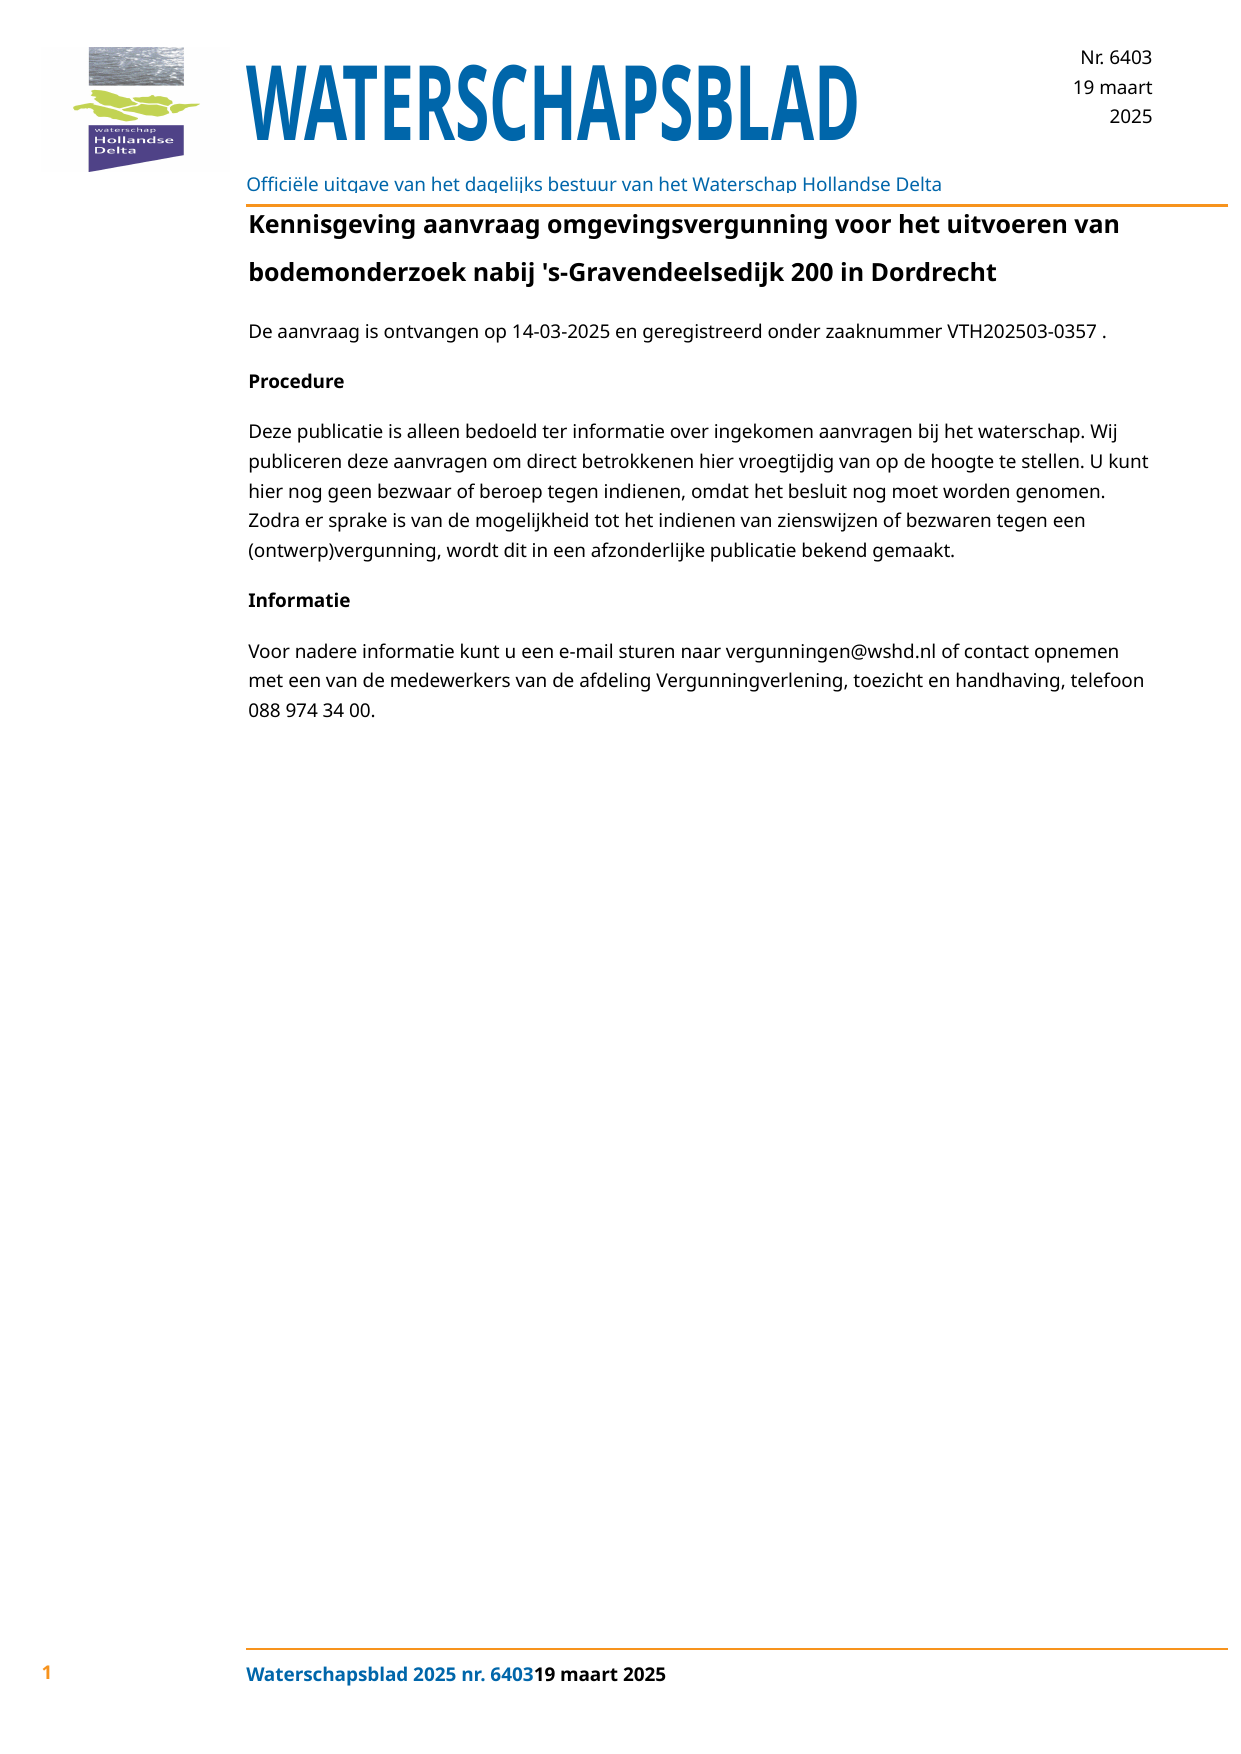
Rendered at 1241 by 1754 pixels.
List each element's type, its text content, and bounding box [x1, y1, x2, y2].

text Informatie [248, 587, 1152, 613]
text Kennisgeving aanvraag omgevingsvergunning voor het uitvoeren van bodemonderzoek nabij 's-Gravendeelsedijk 200 in Dordrecht [248, 207, 1152, 288]
text Voor nadere informatie kunt u een e-mail sturen naar vergunningen@wshd.nl of contact opnemen met een van de medewerkers van de afdeling Vergunningverlening, toezicht en handhaving, telefoon 088 974 34 00. [248, 638, 1152, 723]
text Deze publicatie is alleen bedoeld ter informatie over ingekomen aanvragen bij het waterschap. Wij publiceren deze aanvragen om direct betrokkenen hier vroegtijdig van op de hoogte te stellen. U kunt hier nog geen bezwaar of beroep tegen indienen, omdat het besluit nog moet worden genomen. Zodra er sprake is van de mogelijkheid tot het indienen van zienswijzen of bezwaren tegen een (ontwerp)vergunning, wordt dit in een afzonderlijke publicatie bekend gemaakt. [248, 419, 1152, 563]
text Procedure [248, 368, 1152, 394]
picture [41, 47, 231, 172]
text De aanvraag is ontvangen op 14-03-2025 en geregistreerd onder zaaknummer VTH202503-0357 . [248, 318, 1152, 344]
